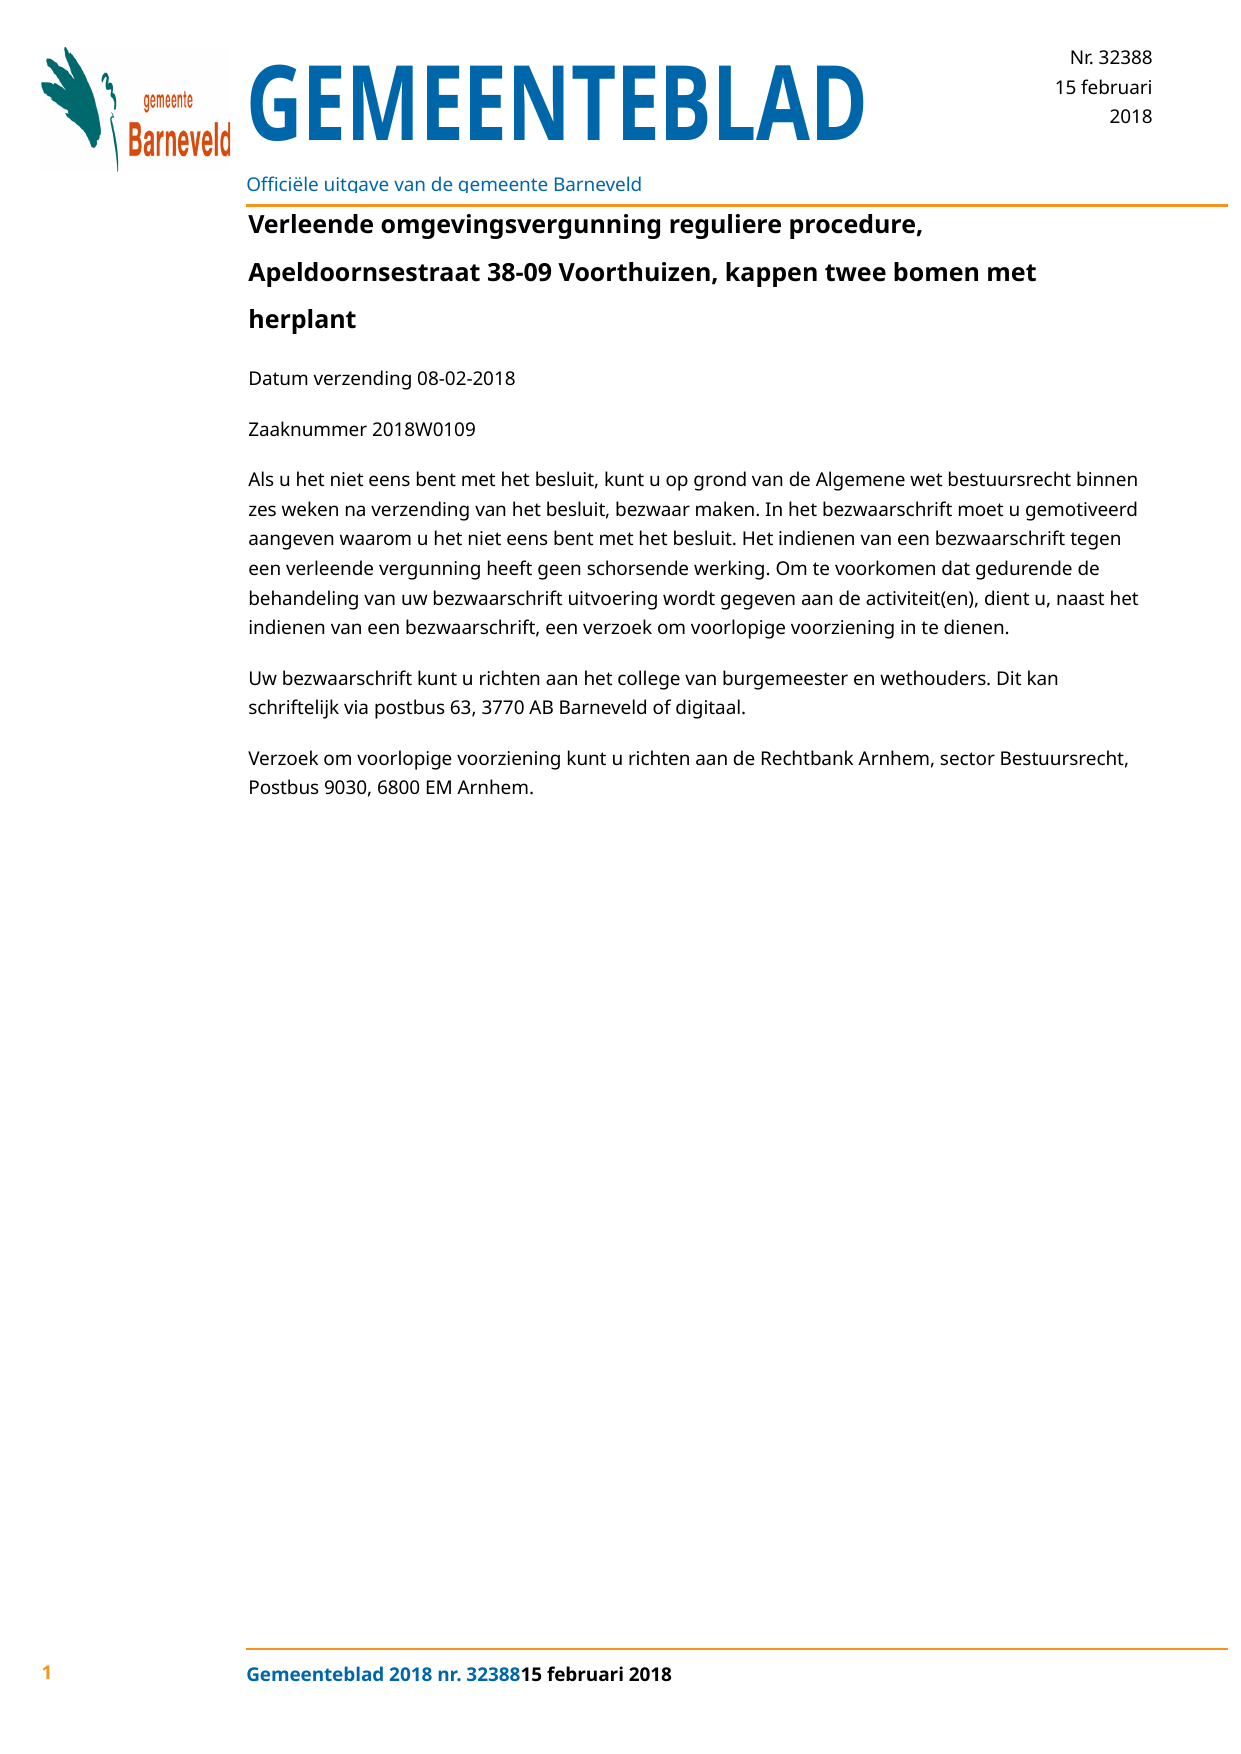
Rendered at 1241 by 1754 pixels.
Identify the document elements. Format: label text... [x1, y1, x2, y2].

picture [41, 47, 231, 172]
text Verleende omgevingsvergunning reguliere procedure, Apeldoornsestraat 38-09 Voorthuizen, kappen twee bomen met herplant [248, 207, 1152, 336]
text Datum verzending 08-02-2018 [248, 366, 1152, 391]
text Verzoek om voorlopige voorziening kunt u richten aan de Rechtbank Arnhem, sector Bestuursrecht, Postbus 9030, 6800 EM Arnhem. [248, 745, 1152, 800]
text Als u het niet eens bent met het besluit, kunt u op grond van de Algemene wet bestuursrecht binnen zes weken na verzending van het besluit, bezwaar maken. In het bezwaarschrift moet u gemotiveerd aangeven waarom u het niet eens bent met het besluit. Het indienen van een bezwaarschrift tegen een verleende vergunning heeft geen schorsende werking. Om te voorkomen dat gedurende de behandeling van uw bezwaarschrift uitvoering wordt gegeven aan de activiteit(en), dient u, naast het indienen van een bezwaarschrift, een verzoek om voorlopige voorziening in te dienen. [248, 466, 1152, 640]
text Uw bezwaarschrift kunt u richten aan het college van burgemeester en wethouders. Dit kan schriftelijk via postbus 63, 3770 AB Barneveld of digitaal. [248, 665, 1152, 720]
text Zaaknummer 2018W0109 [248, 416, 1152, 442]
